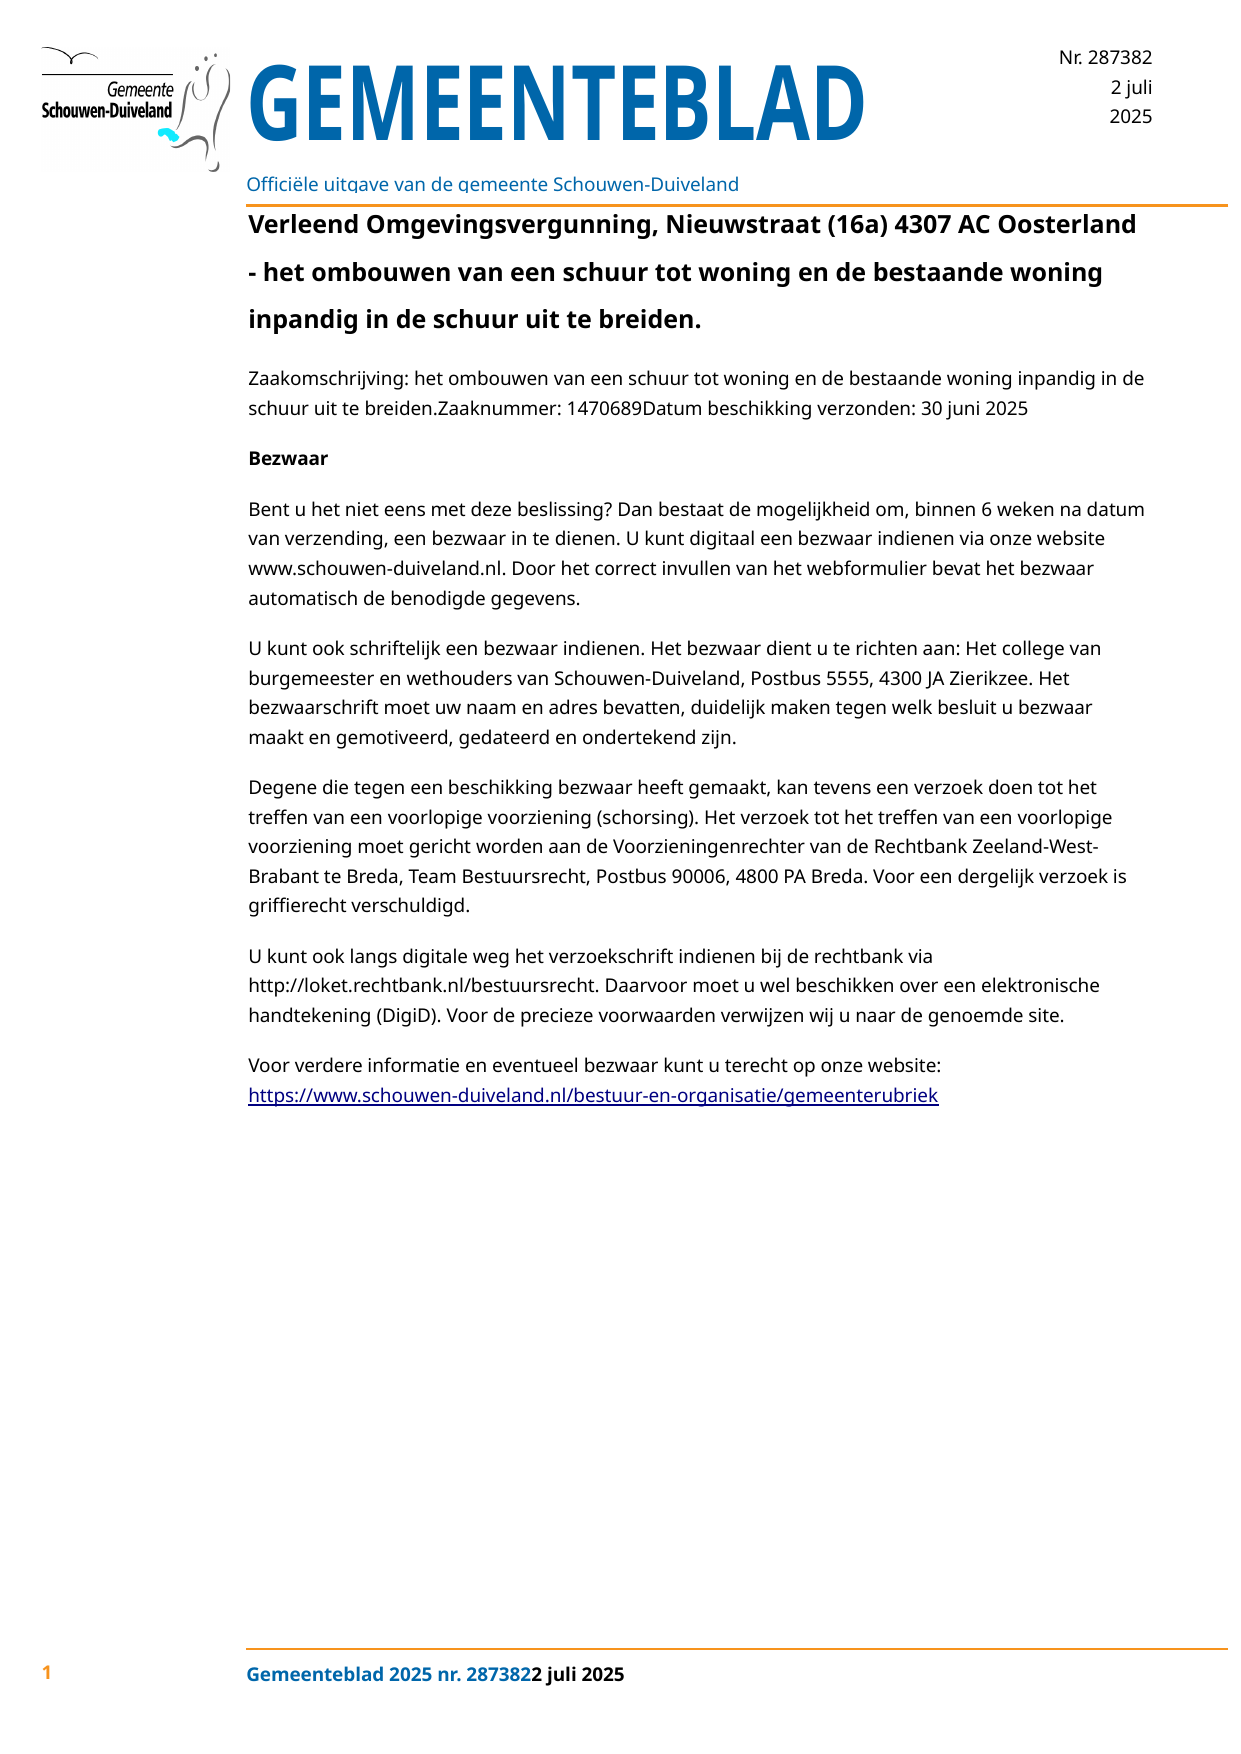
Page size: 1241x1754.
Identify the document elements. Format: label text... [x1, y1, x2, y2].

text Voor verdere informatie en eventueel bezwaar kunt u terecht op onze website: https://www.schouwen-duiveland.nl/bestuur-en-organisatie/gemeenterubriek [248, 1053, 1152, 1108]
text Zaakomschrijving: het ombouwen van een schuur tot woning en de bestaande woning inpandig in de schuur uit te breiden.Zaaknummer: 1470689Datum beschikking verzonden: 30 juni 2025 [248, 366, 1152, 421]
text Bent u het niet eens met deze beslissing? Dan bestaat de mogelijkheid om, binnen 6 weken na datum van verzending, een bezwaar in te dienen. U kunt digitaal een bezwaar indienen via onze website www.schouwen-duiveland.nl. Door het correct invullen van het webformulier bevat het bezwaar automatisch de benodigde gegevens. [248, 496, 1152, 610]
text U kunt ook schriftelijk een bezwaar indienen. Het bezwaar dient u te richten aan: Het college van burgemeester en wethouders van Schouwen-Duiveland, Postbus 5555, 4300 JA Zierikzee. Het bezwaarschrift moet uw naam en adres bevatten, duidelijk maken tegen welk besluit u bezwaar maakt en gemotiveerd, gedateerd en ondertekend zijn. [248, 635, 1152, 749]
text U kunt ook langs digitale weg het verzoekschrift indienen bij de rechtbank via http://loket.rechtbank.nl/bestuursrecht. Daarvoor moet u wel beschikken over een elektronische handtekening (DigiD). Voor de precieze voorwaarden verwijzen wij u naar de genoemde site. [248, 943, 1152, 1028]
picture [41, 47, 231, 172]
text Bezwaar [248, 446, 1152, 471]
text Verleend Omgevingsvergunning, Nieuwstraat (16a) 4307 AC Oosterland - het ombouwen van een schuur tot woning en de bestaande woning inpandig in de schuur uit te breiden. [248, 207, 1152, 336]
text Degene die tegen een beschikking bezwaar heeft gemaakt, kan tevens een verzoek doen tot het treffen van een voorlopige voorziening (schorsing). Het verzoek tot het treffen van een voorlopige voorziening moet gericht worden aan de Voorzieningenrechter van de Rechtbank Zeeland-West-Brabant te Breda, Team Bestuursrecht, Postbus 90006, 4800 PA Breda. Voor een dergelijk verzoek is griffierecht verschuldigd. [248, 774, 1152, 918]
